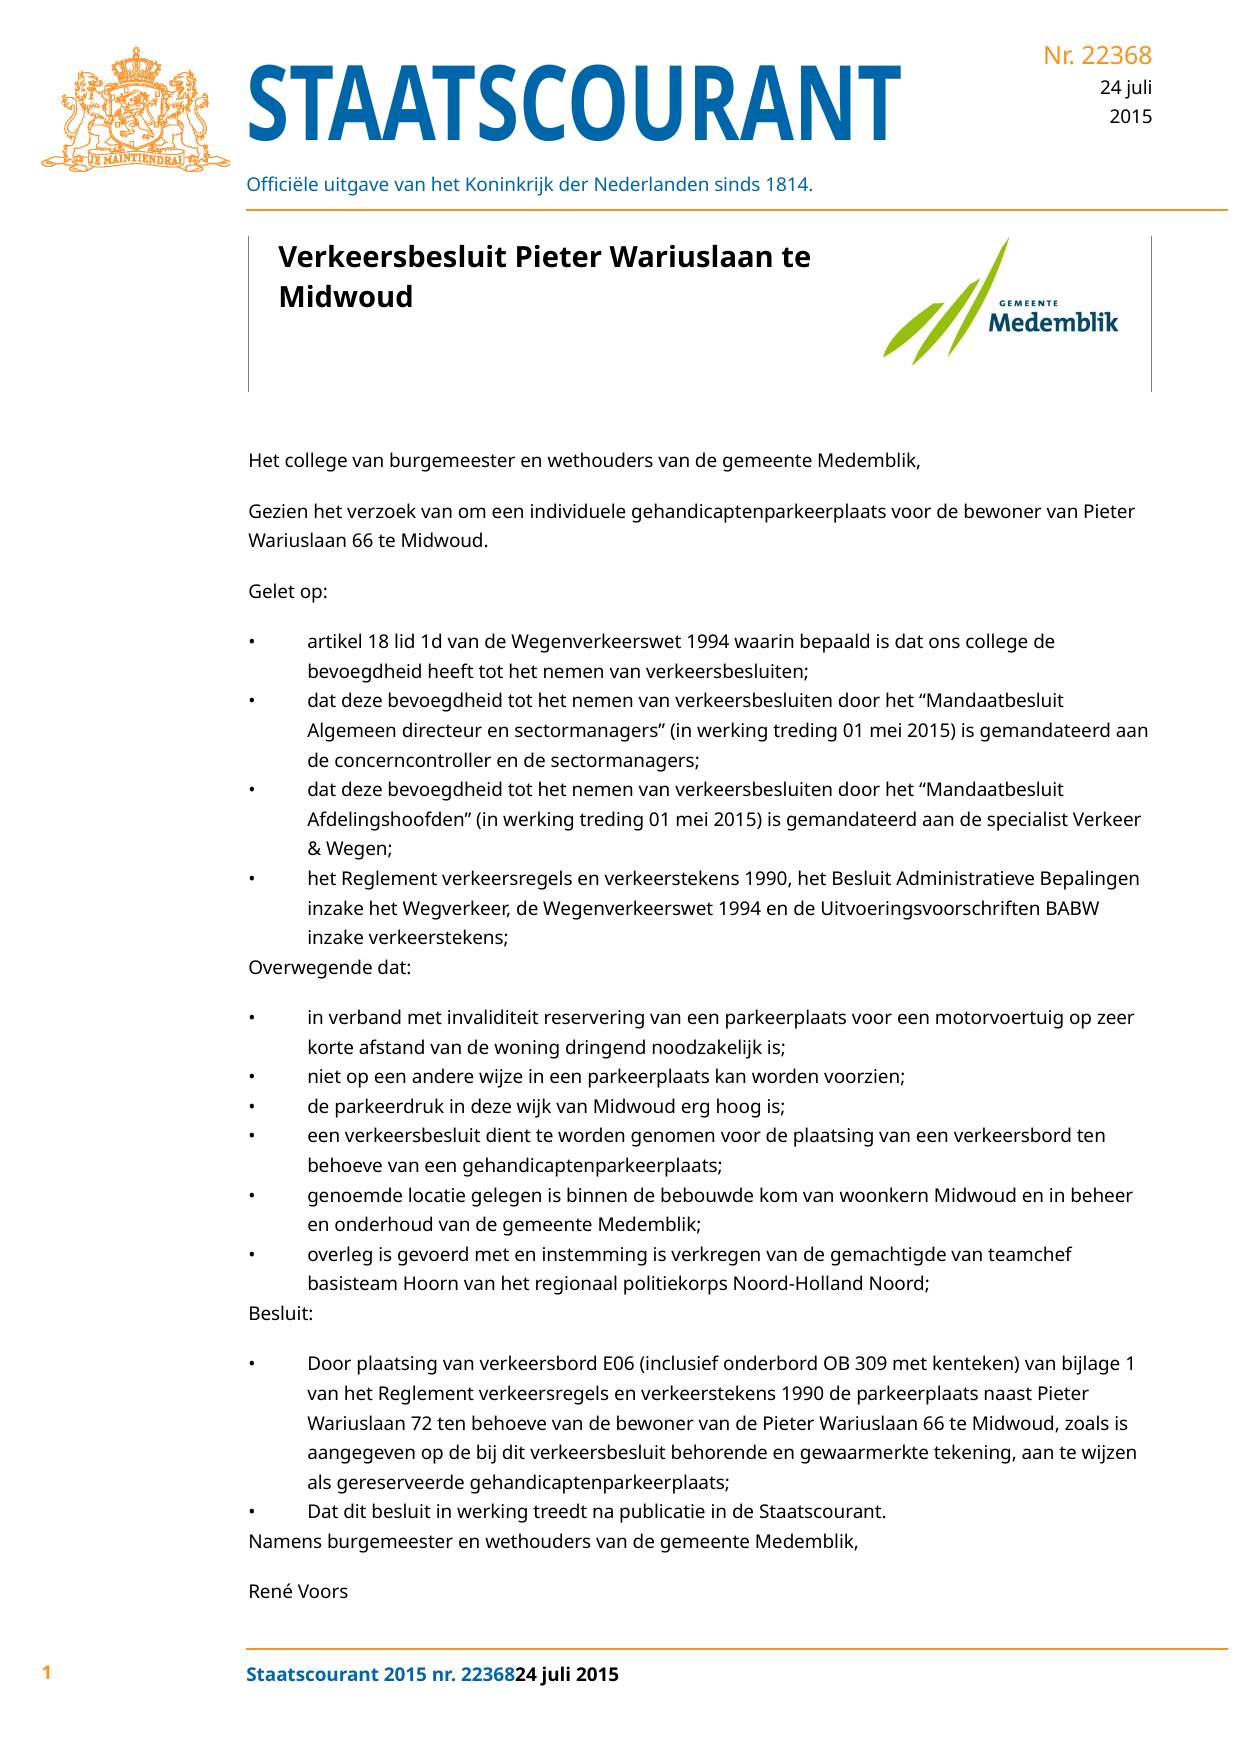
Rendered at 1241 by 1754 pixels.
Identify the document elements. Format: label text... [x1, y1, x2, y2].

list Door plaatsing van verkeersbord E06 (inclusief onderbord OB 309 met kenteken) van bijlage 1 van het Reglement verkeersregels en verkeerstekens 1990 de parkeerplaats naast Pieter Wariuslaan 72 ten behoeve van de bewoner van de Pieter Wariuslaan 66 te Midwoud, zoals is aangegeven op de bij dit verkeersbesluit behorende en gewaarmerkte tekening, aan te wijzen als gereserveerde gehandicaptenparkeerplaats; [248, 1351, 1152, 1495]
list genoemde locatie gelegen is binnen de bebouwde kom van woonkern Midwoud en in beheer en onderhoud van de gemeente Medemblik; [248, 1182, 1152, 1237]
list dat deze bevoegdheid tot het nemen van verkeersbesluiten door het “Mandaatbesluit Afdelingshoofden” (in werking treding 01 mei 2015) is gemandateerd aan de specialist Verkeer & Wegen; [248, 776, 1152, 861]
text Gelet op: [248, 578, 1152, 604]
list in verband met invaliditeit reservering van een parkeerplaats voor een motorvoertuig op zeer korte afstand van de woning dringend noodzakelijk is; [248, 1004, 1152, 1060]
list Dat dit besluit in werking treedt na publicatie in de Staatscourant. [248, 1498, 1152, 1524]
text René Voors [248, 1578, 1152, 1604]
picture [882, 236, 1119, 367]
text Het college van burgemeester en wethouders van de gemeente Medemblik, [248, 448, 1152, 473]
table_header [850, 236, 1151, 392]
list het Reglement verkeersregels en verkeerstekens 1990, het Besluit Administratieve Bepalingen inzake het Wegverkeer, de Wegenverkeerswet 1994 en de Uitvoeringsvoorschriften BABW inzake verkeerstekens; [248, 865, 1152, 950]
text Overwegende dat: [248, 954, 1152, 980]
list overleg is gevoerd met en instemming is verkregen van de gemachtigde van teamchef basisteam Hoorn van het regionaal politiekorps Noord-Holland Noord; [248, 1241, 1152, 1296]
text Gezien het verzoek van om een individuele gehandicaptenparkeerplaats voor de bewoner van Pieter Wariuslaan 66 te Midwoud. [248, 498, 1152, 553]
text Namens burgemeester en wethouders van de gemeente Medemblik, [248, 1528, 1152, 1554]
list niet op een andere wijze in een parkeerplaats kan worden voorzien; [248, 1063, 1152, 1089]
text Besluit: [248, 1300, 1152, 1326]
picture [41, 47, 231, 172]
table_header Verkeersbesluit Pieter Wariuslaan te Midwoud [249, 236, 850, 392]
list de parkeerdruk in deze wijk van Midwoud erg hoog is; [248, 1093, 1152, 1119]
list een verkeersbesluit dient te worden genomen voor de plaatsing van een verkeersbord ten behoeve van een gehandicaptenparkeerplaats; [248, 1123, 1152, 1178]
list artikel 18 lid 1d van de Wegenverkeerswet 1994 waarin bepaald is dat ons college de bevoegdheid heeft tot het nemen van verkeersbesluiten; [248, 628, 1152, 684]
list dat deze bevoegdheid tot het nemen van verkeersbesluiten door het “Mandaatbesluit Algemeen directeur en sectormanagers” (in werking treding 01 mei 2015) is gemandateerd aan de concerncontroller en de sectormanagers; [248, 688, 1152, 773]
